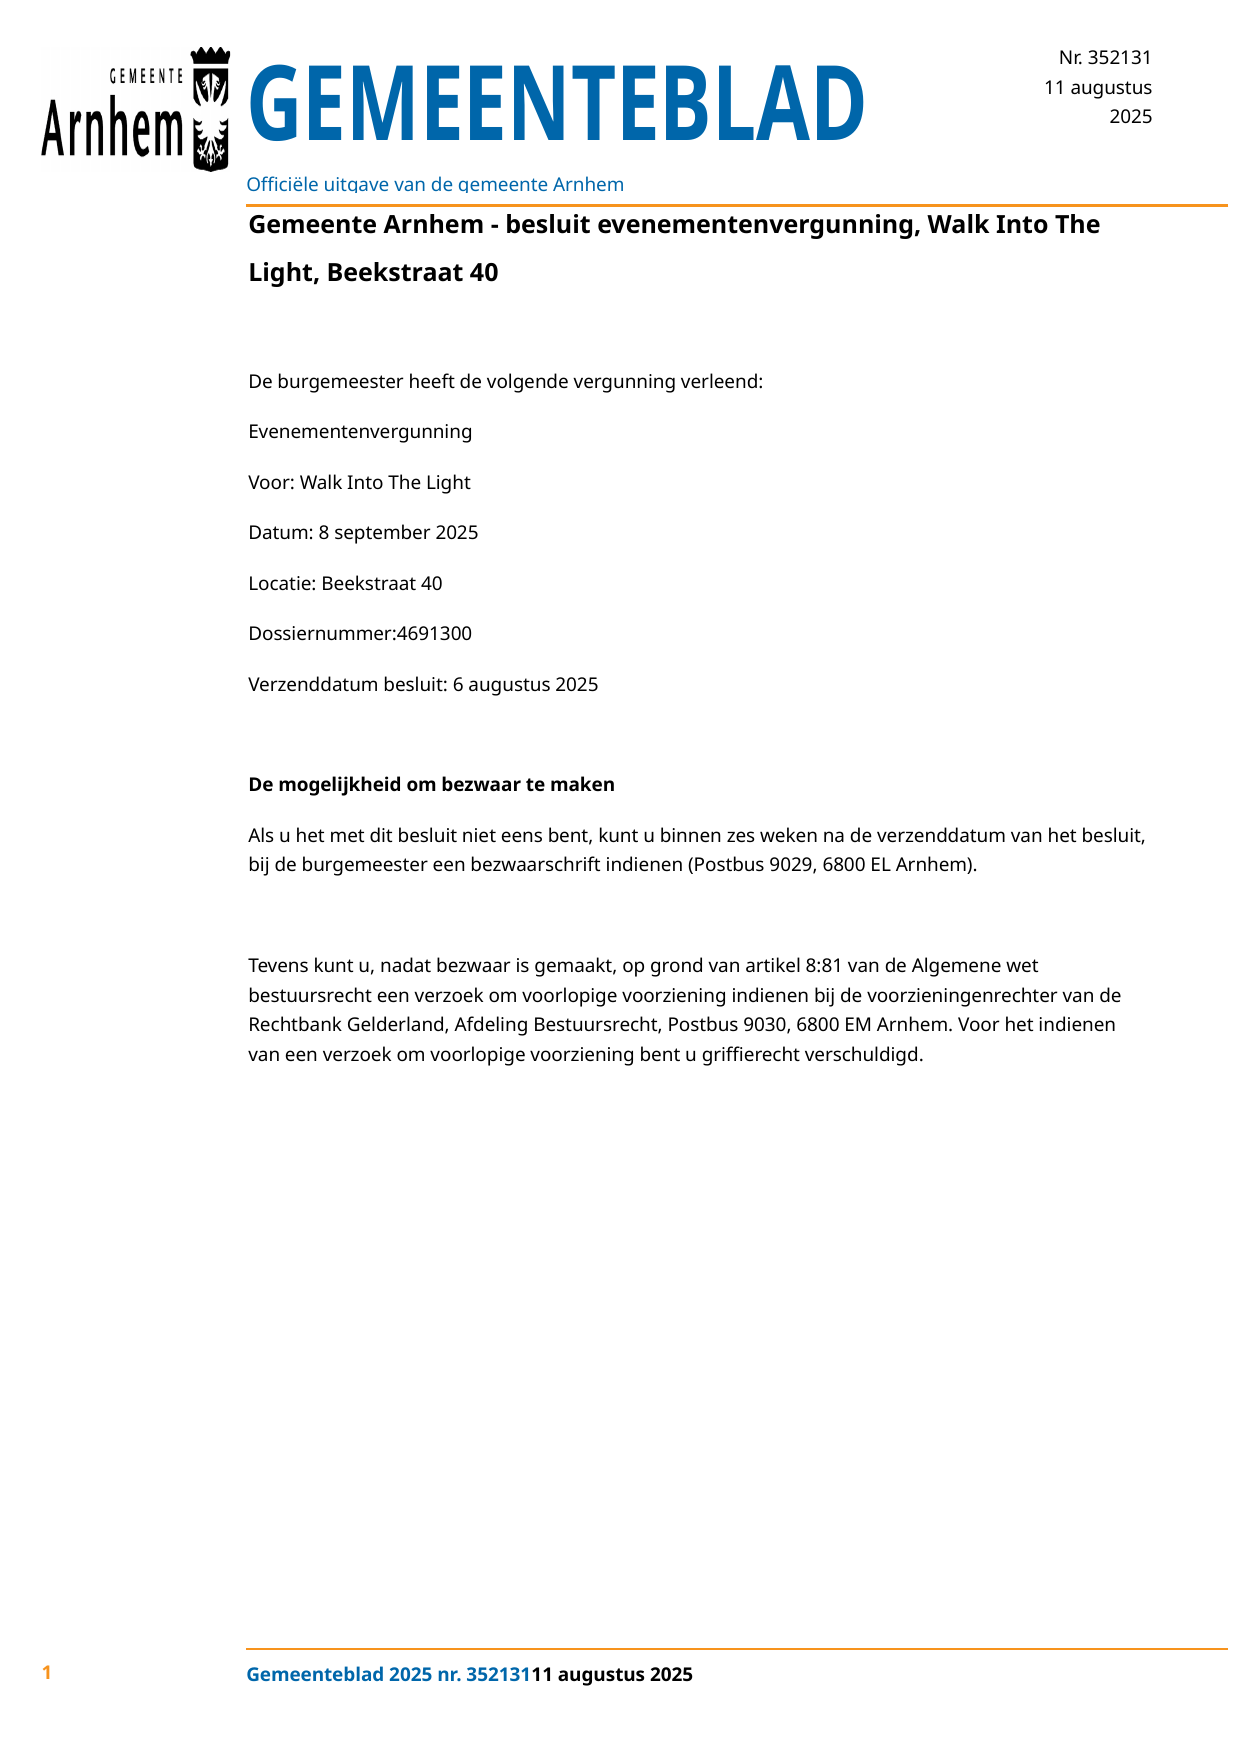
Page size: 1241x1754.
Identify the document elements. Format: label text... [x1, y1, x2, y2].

text Dossiernummer:4691300 [248, 620, 1152, 646]
picture [41, 47, 231, 172]
text De burgemeester heeft de volgende vergunning verleend: [248, 368, 1152, 394]
text De mogelijkheid om bezwaar te maken [248, 772, 1152, 797]
text Datum: 8 september 2025 [248, 519, 1152, 545]
text Als u het met dit besluit niet eens bent, kunt u binnen zes weken na de verzenddatum van het besluit, bij de burgemeester een bezwaarschrift indienen (Postbus 9029, 6800 EL Arnhem). [248, 822, 1152, 877]
text Locatie: Beekstraat 40 [248, 570, 1152, 596]
text Voor: Walk Into The Light [248, 469, 1152, 495]
text Evenementenvergunning [248, 419, 1152, 444]
text Verzenddatum besluit: 6 augustus 2025 [248, 671, 1152, 697]
text Tevens kunt u, nadat bezwaar is gemaakt, op grond van artikel 8:81 van de Algemene wet bestuursrecht een verzoek om voorlopige voorziening indienen bij de voorzieningenrechter van de Rechtbank Gelderland, Afdeling Bestuursrecht, Postbus 9030, 6800 EM Arnhem. Voor het indienen van een verzoek om voorlopige voorziening bent u griffierecht verschuldigd. [248, 952, 1152, 1067]
text Gemeente Arnhem - besluit evenementenvergunning, Walk Into The Light, Beekstraat 40 [248, 207, 1152, 288]
